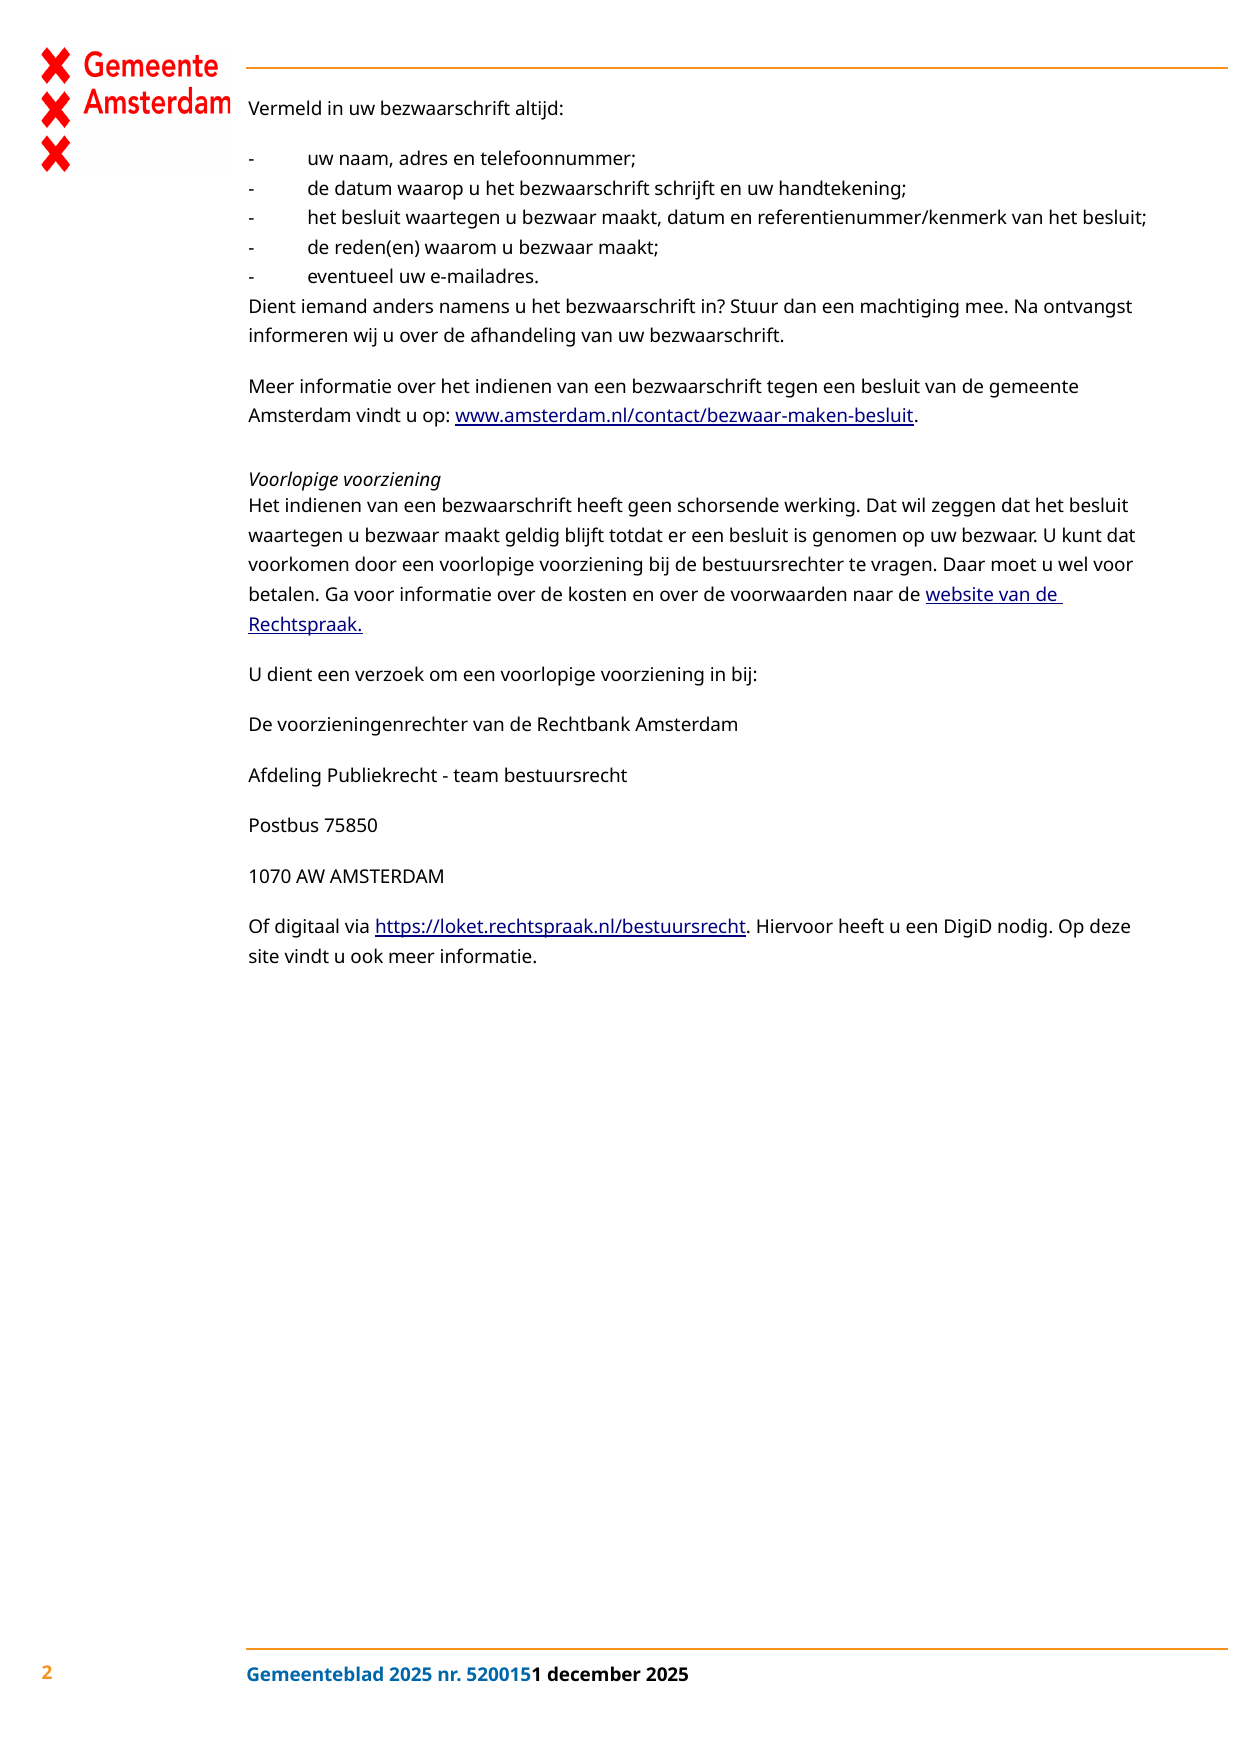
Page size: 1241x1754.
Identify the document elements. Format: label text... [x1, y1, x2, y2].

text 1070 AW AMSTERDAM [248, 863, 1152, 888]
list eventueel uw e-mailadres. [248, 263, 1152, 289]
text Voorlopige voorziening [248, 467, 1152, 492]
text De voorzieningenrechter van de Rechtbank Amsterdam [248, 712, 1152, 737]
list het besluit waartegen u bezwaar maakt, datum en referentienummer/kenmerk van het besluit; [248, 204, 1152, 230]
text Het indienen van een bezwaarschrift heeft geen schorsende werking. Dat wil zeggen dat het besluit waartegen u bezwaar maakt geldig blijft totdat er een besluit is genomen op uw bezwaar. U kunt dat voorkomen door een voorlopige voorziening bij de bestuursrechter te vragen. Daar moet u wel voor betalen. Ga voor informatie over de kosten en over de voorwaarden naar de website van de Rechtspraak. [248, 492, 1152, 636]
text Of digitaal via https://loket.rechtspraak.nl/bestuursrecht. Hiervoor heeft u een DigiD nodig. Op deze site vindt u ook meer informatie. [248, 913, 1152, 968]
list de reden(en) waarom u bezwaar maakt; [248, 234, 1152, 260]
text U dient een verzoek om een voorlopige voorziening in bij: [248, 661, 1152, 687]
text Afdeling Publiekrecht - team bestuursrecht [248, 762, 1152, 788]
text Vermeld in uw bezwaarschrift altijd: [248, 95, 1152, 121]
list de datum waarop u het bezwaarschrift schrijft en uw handtekening; [248, 175, 1152, 201]
text Postbus 75850 [248, 812, 1152, 838]
list uw naam, adres en telefoonnummer; [248, 145, 1152, 171]
text Meer informatie over het indienen van een bezwaarschrift tegen een besluit van de gemeente Amsterdam vindt u op: www.amsterdam.nl/contact/bezwaar-maken-besluit. [248, 373, 1152, 428]
picture [41, 47, 231, 172]
text Dient iemand anders namens u het bezwaarschrift in? Stuur dan een machtiging mee. Na ontvangst informeren wij u over de afhandeling van uw bezwaarschrift. [248, 293, 1152, 348]
